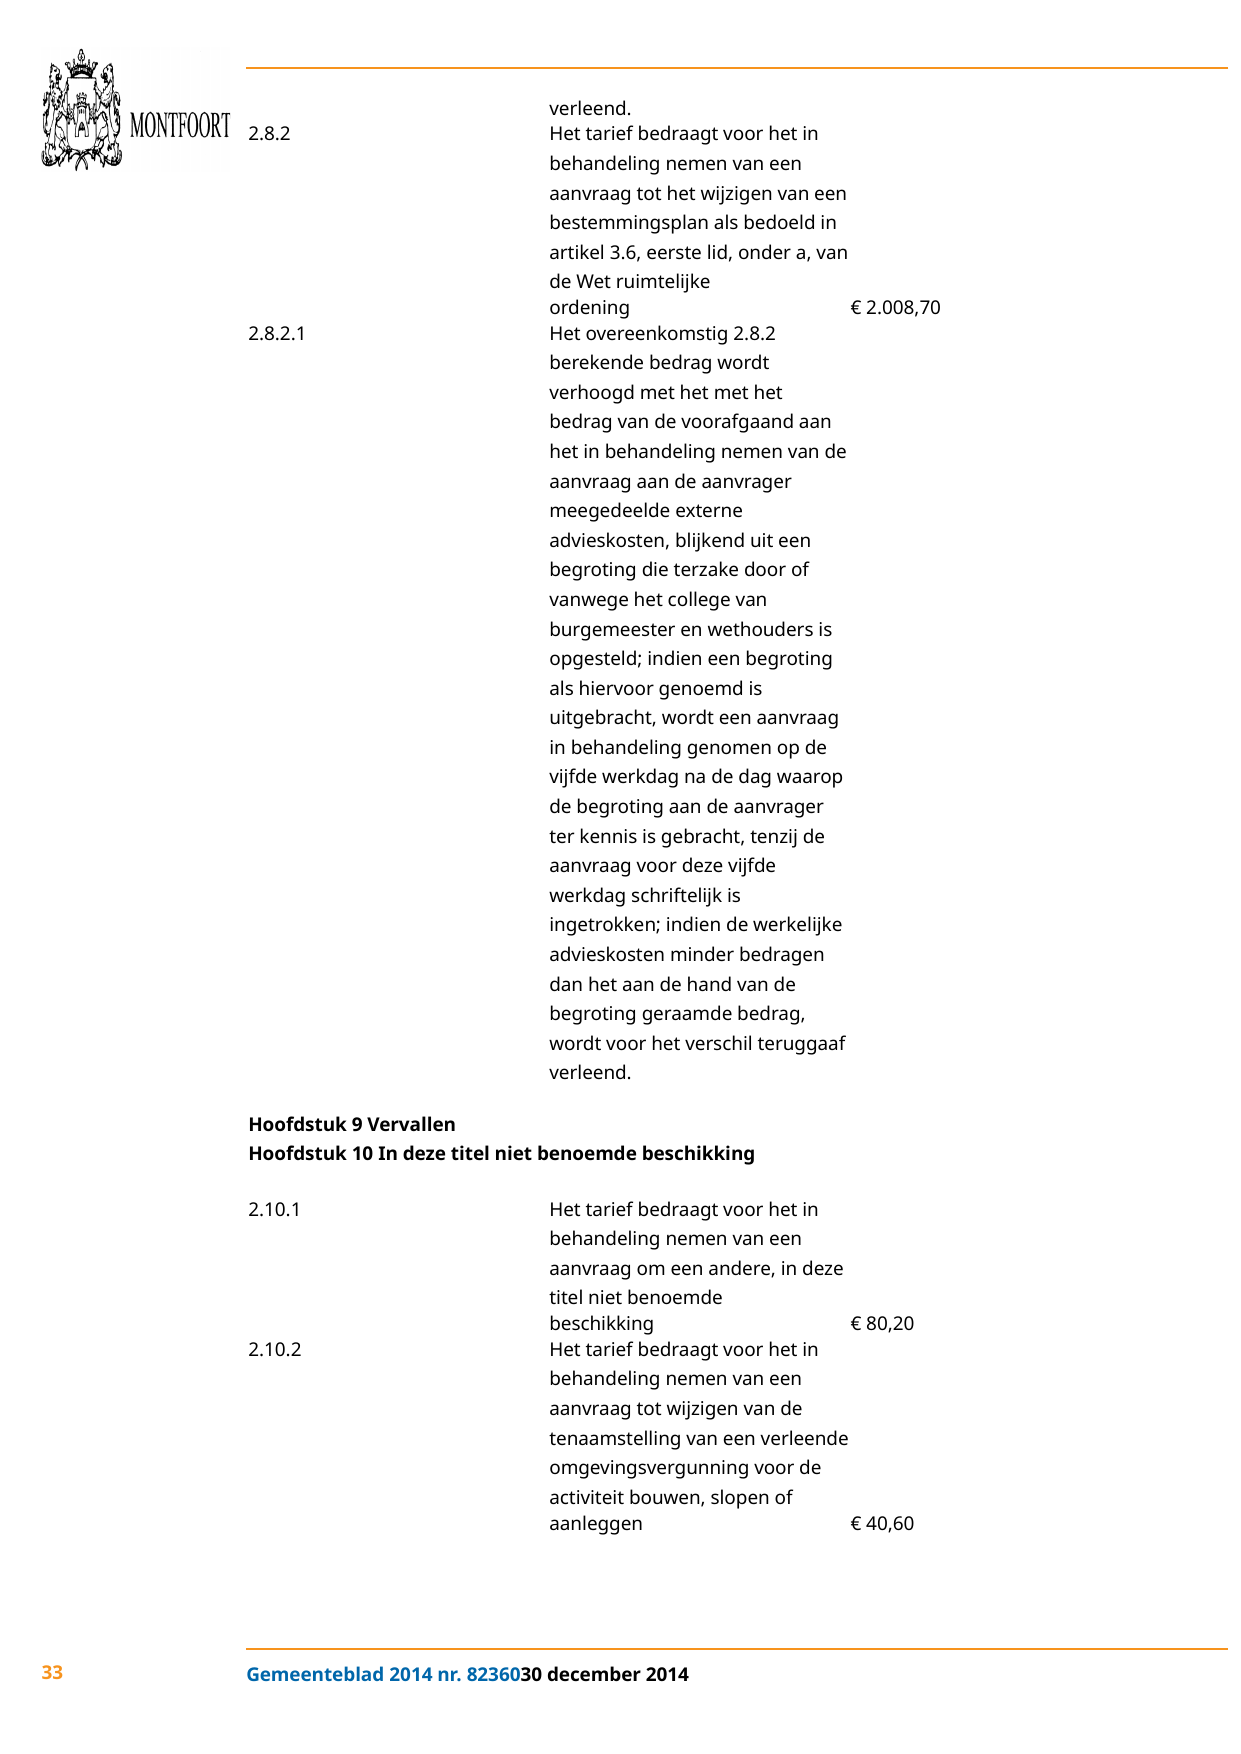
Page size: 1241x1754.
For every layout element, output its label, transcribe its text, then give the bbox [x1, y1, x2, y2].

table_cell [850, 320, 1152, 1085]
table_cell [248, 1310, 549, 1336]
table_cell Het tarief bedraagt voor het in behandeling nemen van een aanvraag tot het wijzigen van een bestemmingsplan als bedoeld in artikel 3.6, eerste lid, onder a, van de Wet ruimtelijke [549, 121, 850, 294]
table_cell beschikking [549, 1310, 850, 1336]
table_cell [248, 294, 549, 320]
table_cell Het tarief bedraagt voor het in behandeling nemen van een aanvraag tot wijzigen van de tenaamstelling van een verleende omgevingsvergunning voor de activiteit bouwen, slopen of [549, 1336, 850, 1510]
table_header 2.10.1 [248, 1196, 549, 1310]
table_header [850, 1196, 1152, 1310]
table_cell € 40,60 [850, 1510, 1152, 1535]
table_cell Het overeenkomstig 2.8.2 berekende bedrag wordt verhoogd met het met het bedrag van de voorafgaand aan het in behandeling nemen van de aanvraag aan de aanvrager meegedeelde externe advieskosten, blijkend uit een begroting die terzake door of van­wege het college van burgemeester en wethouders is opgesteld; indien een begroting als hiervoor genoemd is uitgebracht, wordt een aanvraag in behandeling genomen op de vijfde werkdag na de dag waarop de begroting aan de aanvrager ter kennis is gebracht, tenzij de aanvraag voor deze vijfde werkdag schriftelijk is ingetrokken; indien de werkelijke advieskosten minder bedragen dan het aan de hand van de begroting geraamde bedrag, wordt voor het verschil teruggaaf verleend. [549, 320, 850, 1085]
table_cell € 80,20 [850, 1310, 1152, 1336]
picture [41, 47, 231, 172]
table_cell verleend. [549, 95, 850, 121]
table_cell [248, 95, 549, 121]
table_cell ordening [549, 294, 850, 320]
table_cell 2.8.2.1 [248, 320, 549, 1085]
table_cell aanleggen [549, 1510, 850, 1535]
table_cell 2.10.2 [248, 1336, 549, 1510]
text Hoofdstuk 9 Vervallen [248, 1111, 1152, 1137]
table_cell 2.8.2 [248, 121, 549, 294]
text Hoofdstuk 10 In deze titel niet benoemde beschikking [248, 1141, 1152, 1166]
table_header Het tarief bedraagt voor het in behandeling nemen van een aanvraag om een andere, in deze titel niet benoemde [549, 1196, 850, 1310]
table_cell [850, 95, 1152, 121]
table_cell [850, 121, 1152, 294]
table_cell € 2.008,70 [850, 294, 1152, 320]
table_cell [248, 1510, 549, 1535]
table_cell [850, 1336, 1152, 1510]
